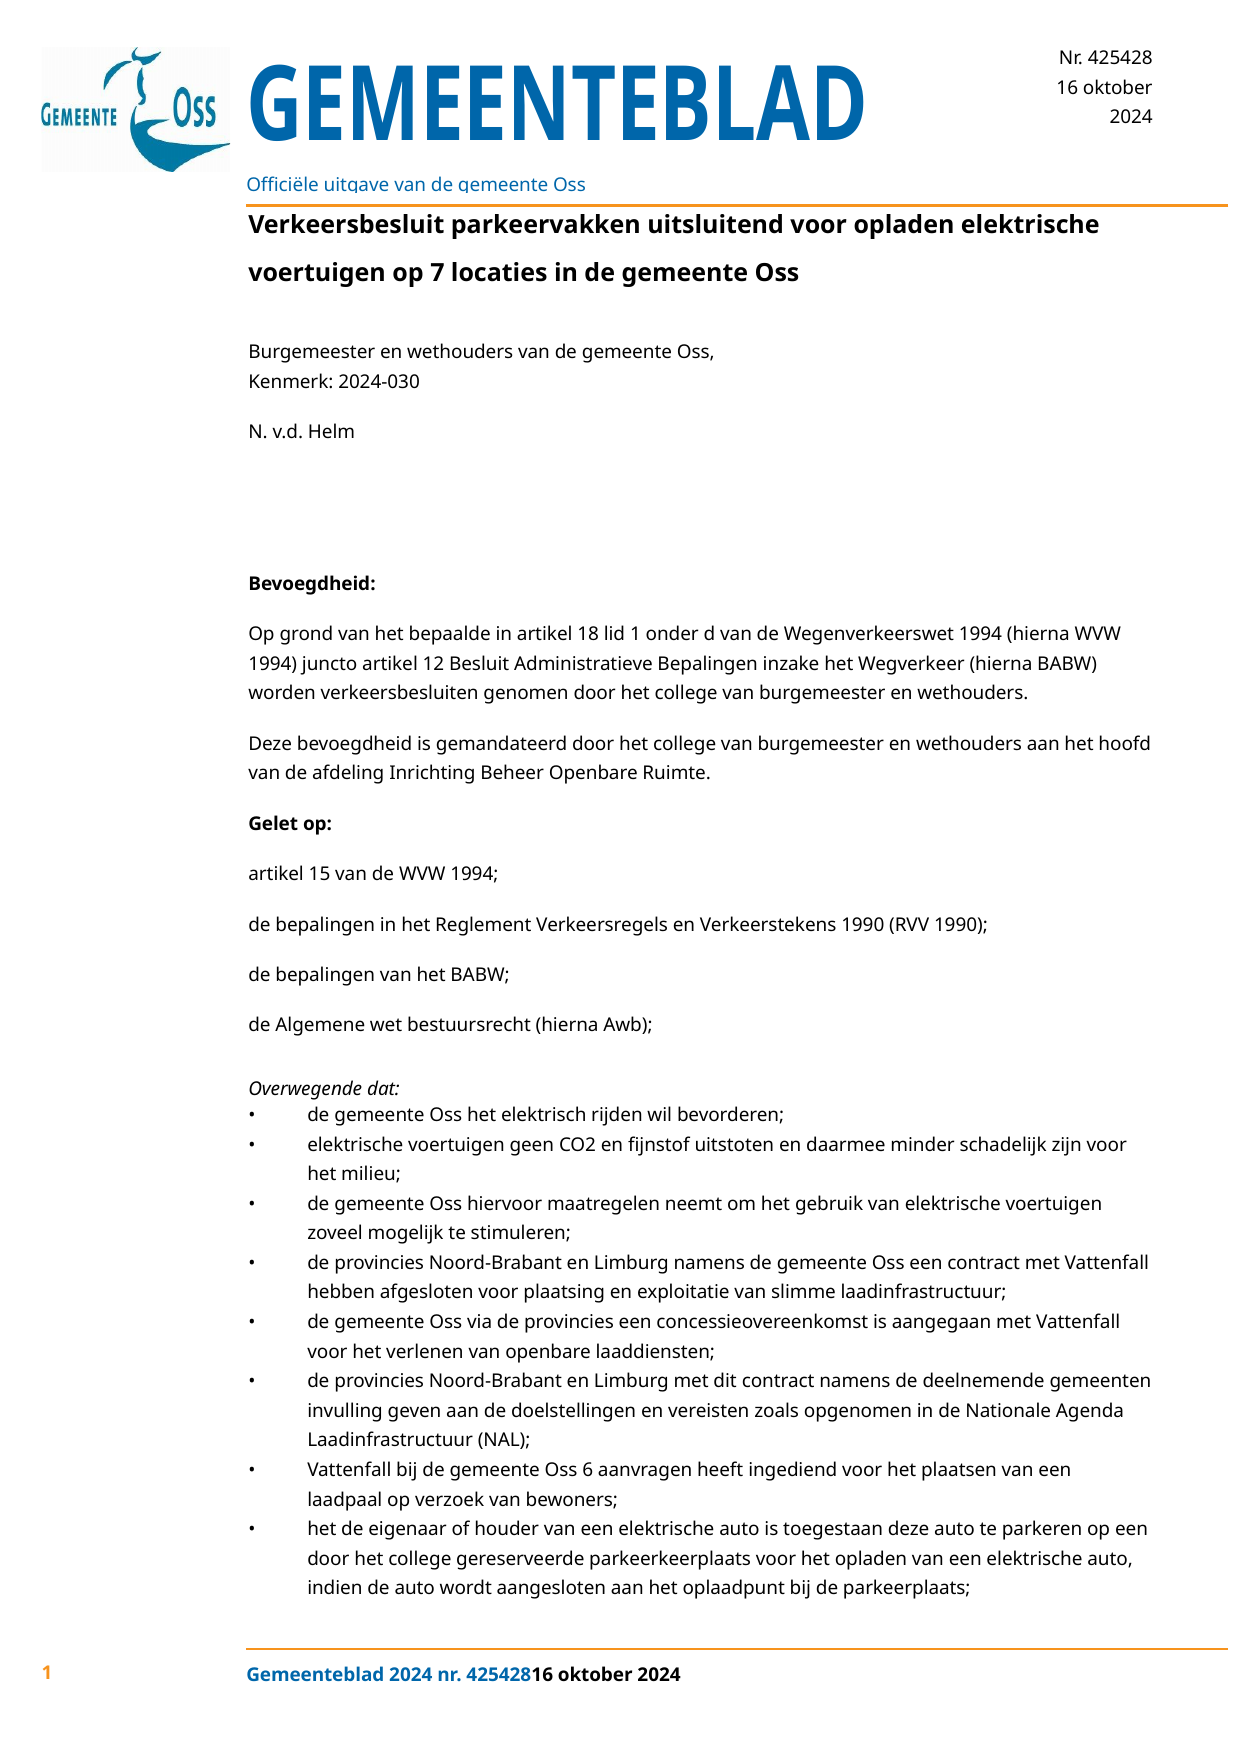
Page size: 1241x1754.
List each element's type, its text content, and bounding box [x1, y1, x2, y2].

text artikel 15 van de WVW 1994; [248, 860, 1152, 886]
text Gelet op: [248, 810, 1152, 836]
list elektrische voertuigen geen CO2 en fijnstof uitstoten en daarmee minder schadelijk zijn voor het milieu; [248, 1131, 1152, 1186]
text Verkeersbesluit parkeervakken uitsluitend voor opladen elektrische voertuigen op 7 locaties in de gemeente Oss [248, 207, 1152, 288]
text N. v.d. Helm [248, 419, 1152, 444]
list de provincies Noord-Brabant en Limburg namens de gemeente Oss een contract met Vattenfall hebben afgesloten voor plaatsing en exploitatie van slimme laadinfrastructuur; [248, 1249, 1152, 1304]
list de gemeente Oss via de provincies een concessieovereenkomst is aangegaan met Vattenfall voor het verlenen van openbare laaddiensten; [248, 1308, 1152, 1364]
list Vattenfall bij de gemeente Oss 6 aanvragen heeft ingediend voor het plaatsen van een laadpaal op verzoek van bewoners; [248, 1456, 1152, 1512]
list de provincies Noord-Brabant en Limburg met dit contract namens de deelnemende gemeenten invulling geven aan de doelstellingen en vereisten zoals opgenomen in de Nationale Agenda Laadinfrastructuur (NAL); [248, 1367, 1152, 1452]
text Bevoegdheid: [248, 570, 1152, 596]
text Kenmerk: 2024-030 [248, 368, 1152, 394]
picture [41, 47, 231, 172]
text Burgemeester en wethouders van de gemeente Oss, [248, 339, 1152, 364]
list de gemeente Oss het elektrisch rijden wil bevorderen; [248, 1101, 1152, 1127]
list de gemeente Oss hiervoor maatregelen neemt om het gebruik van elektrische voertuigen zoveel mogelijk te stimuleren; [248, 1190, 1152, 1245]
text de bepalingen van het BABW; [248, 961, 1152, 987]
text de Algemene wet bestuursrecht (hierna Awb); [248, 1012, 1152, 1037]
text Op grond van het bepaalde in artikel 18 lid 1 onder d van de Wegenverkeerswet 1994 (hierna WVW 1994) juncto artikel 12 Besluit Administratieve Bepalingen inzake het Wegverkeer (hierna BABW) worden verkeersbesluiten genomen door het college van burgemeester en wethouders. [248, 620, 1152, 705]
list het de eigenaar of houder van een elektrische auto is toegestaan deze auto te parkeren op een door het college gereserveerde parkeerkeerplaats voor het opladen van een elektrische auto, indien de auto wordt aangesloten aan het oplaadpunt bij de parkeerplaats; [248, 1515, 1152, 1600]
text Deze bevoegdheid is gemandateerd door het college van burgemeester en wethouders aan het hoofd van de afdeling Inrichting Beheer Openbare Ruimte. [248, 730, 1152, 785]
text Overwegende dat: [248, 1076, 1152, 1101]
text de bepalingen in het Reglement Verkeersregels en Verkeerstekens 1990 (RVV 1990); [248, 911, 1152, 936]
